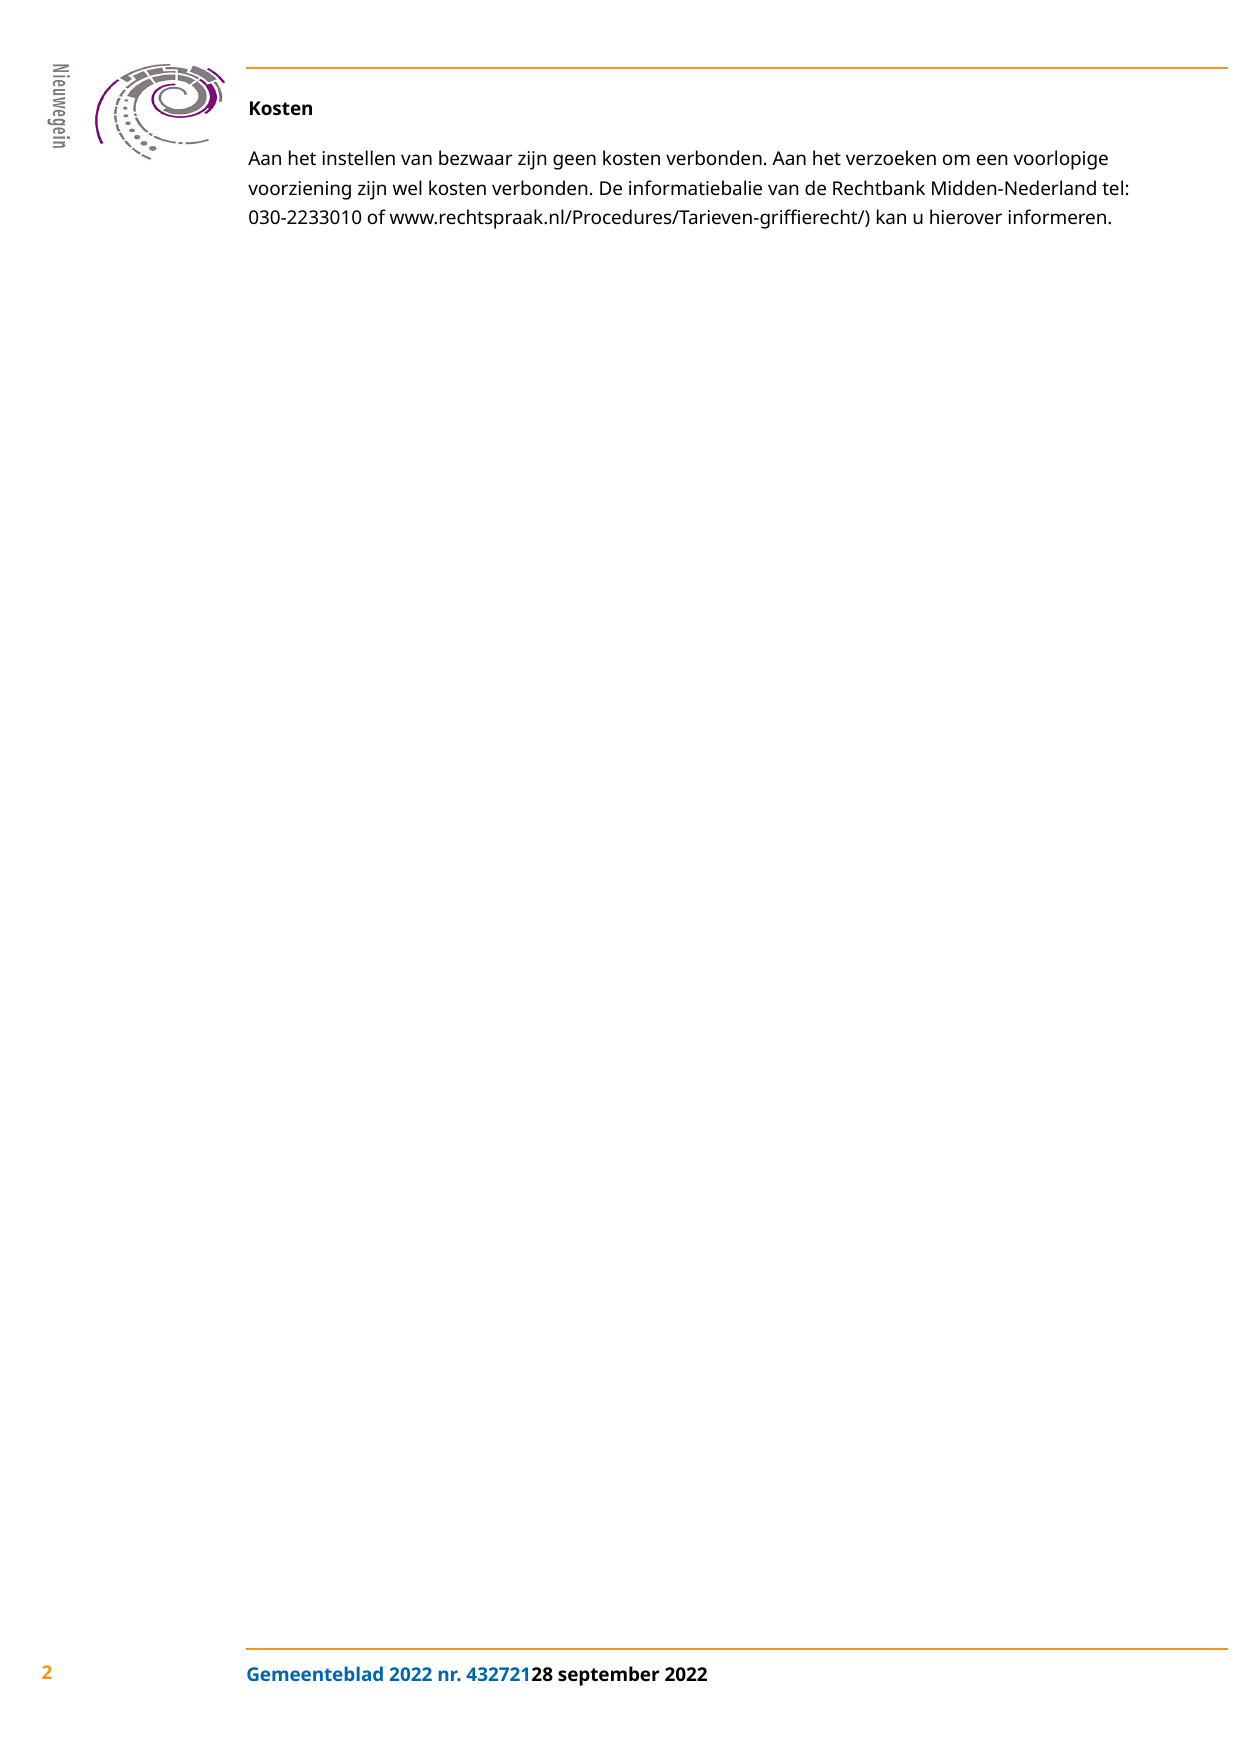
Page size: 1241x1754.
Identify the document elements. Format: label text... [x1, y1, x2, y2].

text Aan het instellen van bezwaar zijn geen kosten verbonden. Aan het verzoeken om een voorlopige voorziening zijn wel kosten verbonden. De informatiebalie van de Rechtbank Midden-Nederland tel: 030-2233010 of www.rechtspraak.nl/Procedures/Tarieven-griffierecht/) kan u hierover informeren. [248, 145, 1152, 230]
text Kosten [248, 95, 1152, 121]
picture [41, 47, 231, 172]
